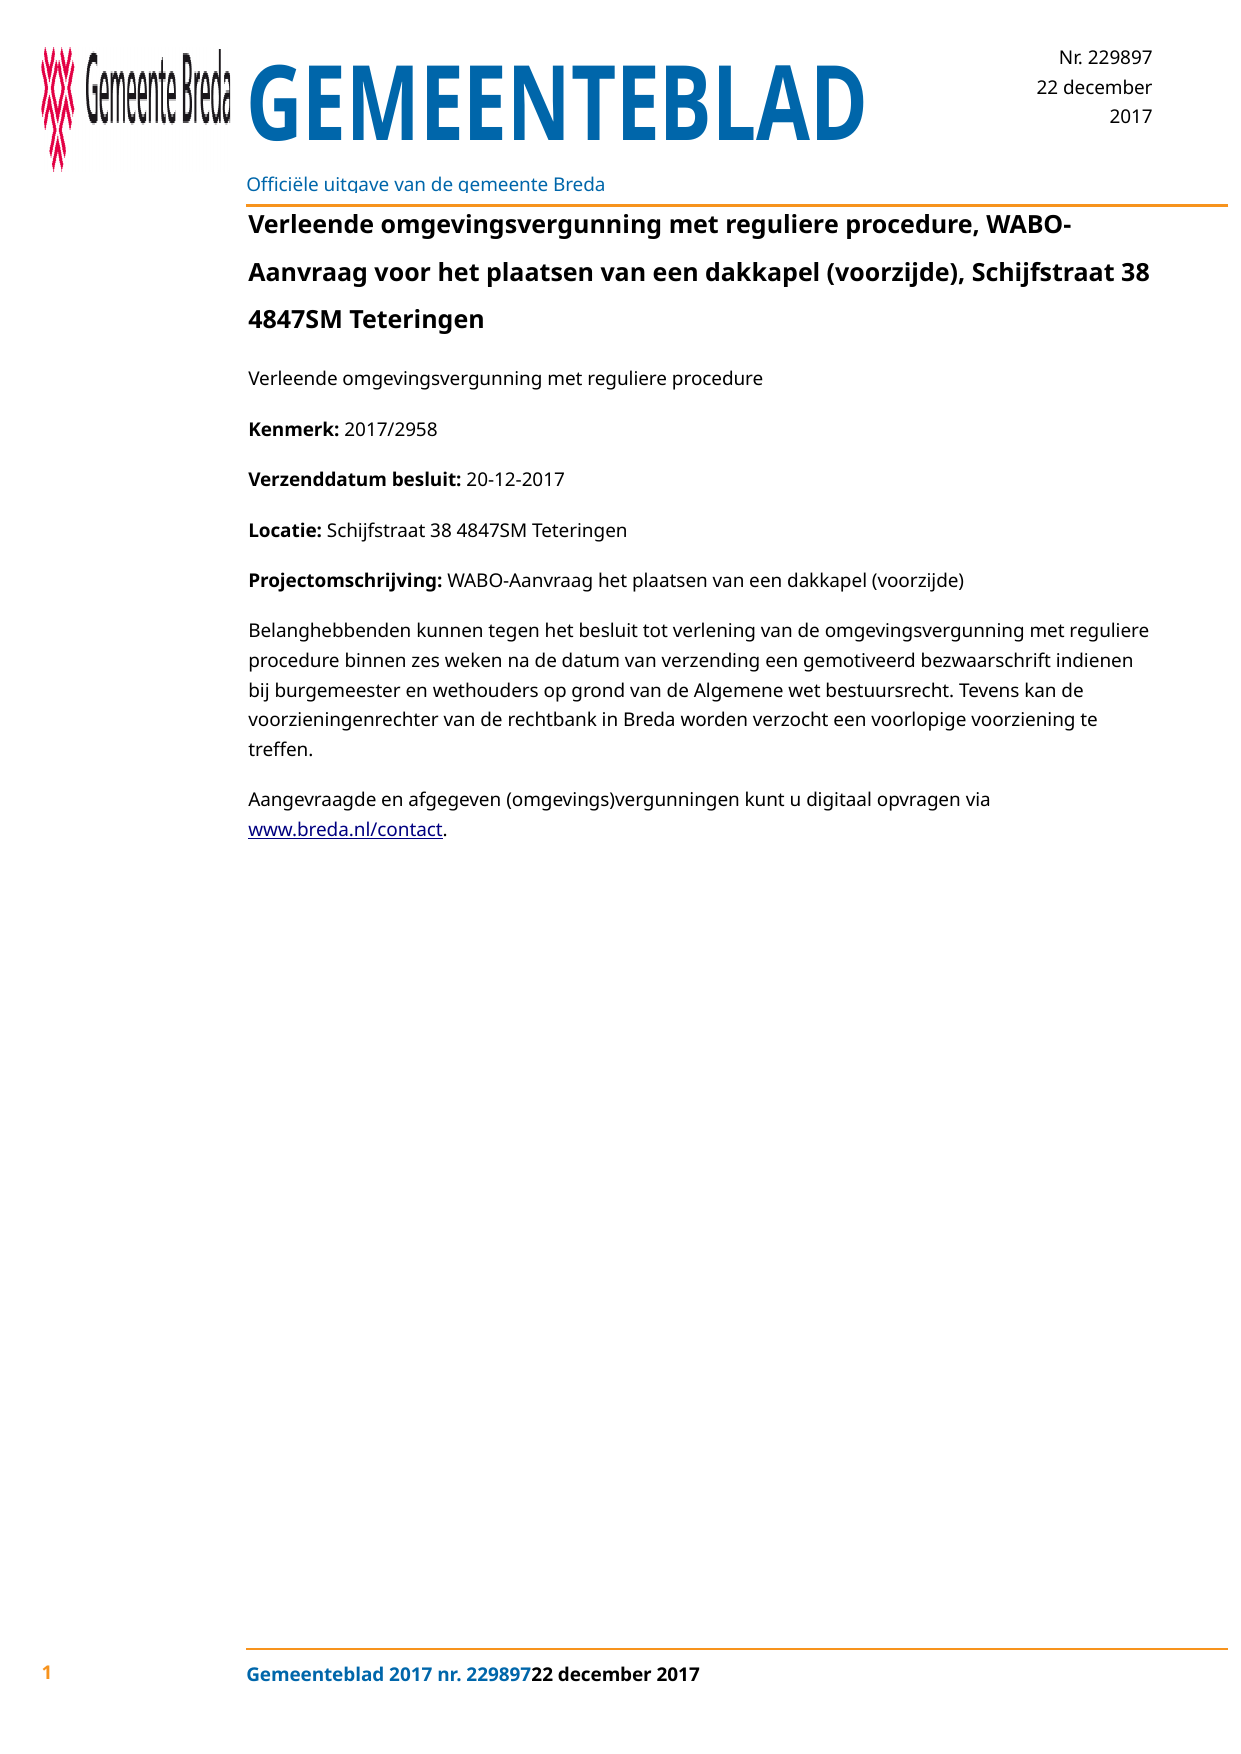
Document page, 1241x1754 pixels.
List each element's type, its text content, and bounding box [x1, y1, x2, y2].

text Verleende omgevingsvergunning met reguliere procedure [248, 366, 1152, 391]
text Projectomschrijving: WABO-Aanvraag het plaatsen van een dakkapel (voorzijde) [248, 567, 1152, 593]
text Locatie: Schijfstraat 38 4847SM Teteringen [248, 517, 1152, 542]
text Verleende omgevingsvergunning met reguliere procedure, WABO-Aanvraag voor het plaatsen van een dakkapel (voorzijde), Schijfstraat 38 4847SM Teteringen [248, 207, 1152, 336]
picture [41, 47, 231, 172]
text Kenmerk: 2017/2958 [248, 416, 1152, 442]
text Aangevraagde en afgegeven (omgevings)vergunningen kunt u digitaal opvragen via www.breda.nl/contact. [248, 786, 1152, 842]
text Verzenddatum besluit: 20-12-2017 [248, 466, 1152, 492]
text Belanghebbenden kunnen tegen het besluit tot verlening van de omgevingsvergunning met reguliere procedure binnen zes weken na de datum van verzending een gemotiveerd bezwaarschrift indienen bij burgemeester en wethouders op grond van de Algemene wet bestuursrecht. Tevens kan de voorzieningenrechter van de rechtbank in Breda worden verzocht een voorlopige voorziening te treffen. [248, 618, 1152, 762]
